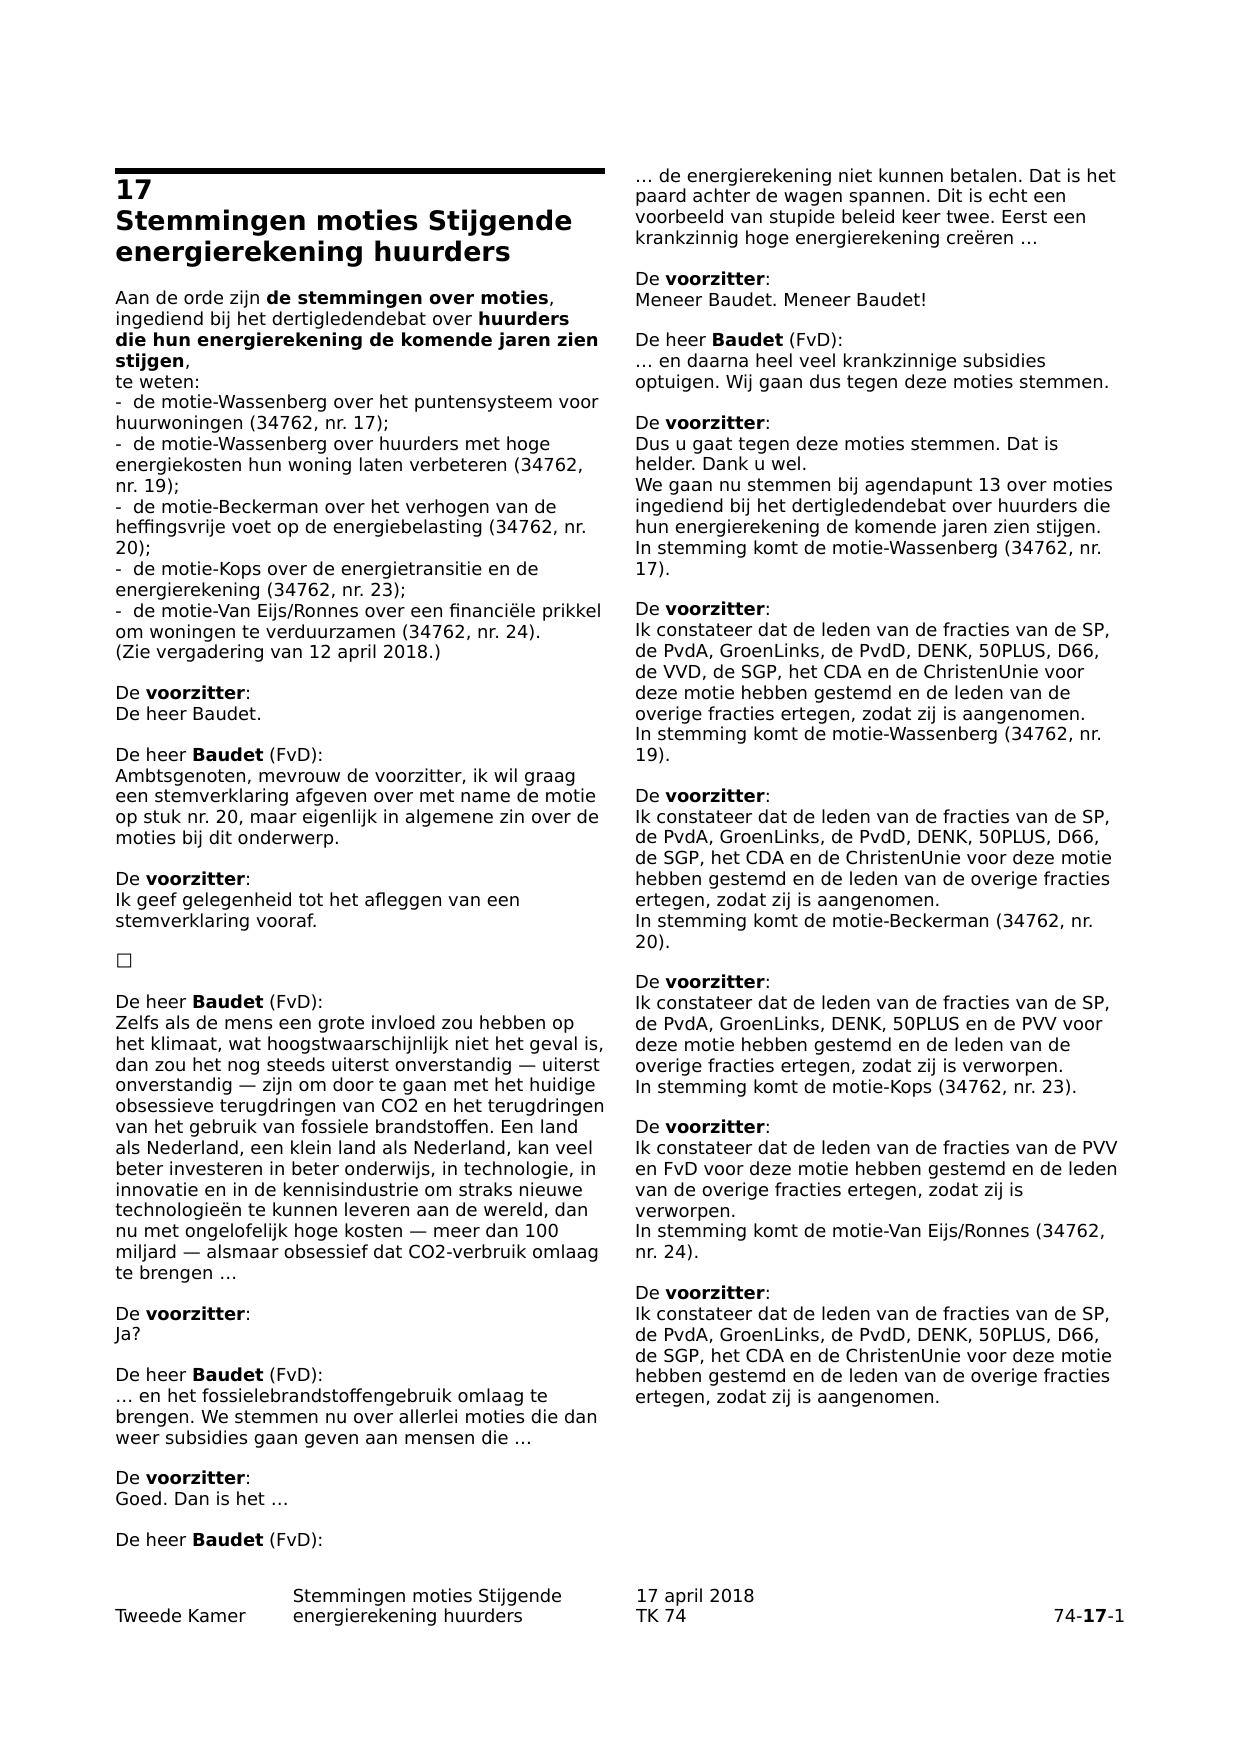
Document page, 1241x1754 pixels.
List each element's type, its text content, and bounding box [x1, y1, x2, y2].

list de motie-Wassenberg over huurders met hoge energiekosten hun woning laten verbeteren (34762, nr. 19); [115, 434, 605, 496]
text De voorzitter: [115, 869, 605, 889]
text In stemming komt de motie-Kops (34762, nr. 23). [635, 1076, 1125, 1097]
text Goed. Dan is het … [115, 1489, 605, 1510]
text … en daarna heel veel krankzinnige subsidies optuigen. Wij gaan dus tegen deze moties stemmen. [635, 351, 1125, 393]
text De voorzitter: [635, 1283, 1125, 1304]
list de motie-Kops over de energietransitie en de energierekening (34762, nr. 23); [115, 559, 605, 601]
text De voorzitter: [635, 269, 1125, 289]
text De voorzitter: [635, 413, 1125, 433]
text … de energierekening niet kunnen betalen. Dat is het paard achter de wagen spannen. Dit is echt een voorbeeld van stupide beleid keer twee. Eerst een krankzinnig hoge energierekening creëren … [635, 165, 1125, 249]
text Zelfs als de mens een grote invloed zou hebben op het klimaat, wat hoogstwaarschijnlijk niet het geval is, dan zou het nog steeds uiterst onverstandig — uiterst onverstandig — zijn om door te gaan met het huidige obsessieve terugdringen van CO2 en het terugdringen van het gebruik van fossiele brandstoffen. Een land als Nederland, een klein land als Nederland, kan veel beter investeren in beter onderwijs, in technologie, in innovatie en in de kennisindustrie om straks nieuwe technologieën te kunnen leveren aan de wereld, dan nu met ongelofelijk hoge kosten — meer dan 100 miljard — alsmaar obsessief dat CO2-verbruik omlaag te brengen … [115, 1013, 605, 1283]
list de motie-Beckerman over het verhogen van de heffingsvrije voet op de energiebelasting (34762, nr. 20); [115, 496, 605, 559]
text te weten: [115, 371, 605, 392]
text In stemming komt de motie-Wassenberg (34762, nr. 17). [635, 537, 1125, 579]
text De heer Baudet (FvD): [635, 330, 1125, 351]
text De heer Baudet (FvD): [115, 992, 605, 1013]
text De voorzitter: [115, 683, 605, 704]
text In stemming komt de motie-Wassenberg (34762, nr. 19). [635, 724, 1125, 766]
text In stemming komt de motie-Van Eijs/Ronnes (34762, nr. 24). [635, 1221, 1125, 1263]
text De heer Baudet (FvD): [115, 1365, 605, 1386]
text De voorzitter: [635, 972, 1125, 993]
text Ja? [115, 1324, 605, 1345]
text (Zie vergadering van 12 april 2018.) [115, 642, 605, 663]
text De heer Baudet. [115, 704, 605, 725]
list de motie-Wassenberg over het puntensysteem voor huurwoningen (34762, nr. 17); [115, 392, 605, 434]
text Dus u gaat tegen deze moties stemmen. Dat is helder. Dank u wel. [635, 433, 1125, 475]
text De heer Baudet (FvD): [115, 745, 605, 765]
text Ik constateer dat de leden van de fracties van de SP, de PvdA, GroenLinks, de PvdD, DENK, 50PLUS, D66, de SGP, het CDA en de ChristenUnie voor deze motie hebben gestemd en de leden van de overige fracties ertegen, zodat zij is aangenomen. [635, 1304, 1125, 1408]
text ⬜ [115, 951, 605, 972]
text Ik constateer dat de leden van de fracties van de PVV en FvD voor deze motie hebben gestemd en de leden van de overige fracties ertegen, zodat zij is verworpen. [635, 1138, 1125, 1221]
text De voorzitter: [635, 1117, 1125, 1138]
text De voorzitter: [635, 786, 1125, 806]
title 17 Stemmingen moties Stijgende energierekening huurders [115, 174, 605, 268]
text De voorzitter: [115, 1468, 605, 1489]
text Ik geef gelegenheid tot het afleggen van een stemverklaring vooraf. [115, 889, 605, 931]
text … en het fossielebrandstoffengebruik omlaag te brengen. We stemmen nu over allerlei moties die dan weer subsidies gaan geven aan mensen die … [115, 1386, 605, 1448]
text In stemming komt de motie-Beckerman (34762, nr. 20). [635, 911, 1125, 952]
text Meneer Baudet. Meneer Baudet! [635, 289, 1125, 310]
text Ik constateer dat de leden van de fracties van de SP, de PvdA, GroenLinks, de PvdD, DENK, 50PLUS, D66, de SGP, het CDA en de ChristenUnie voor deze motie hebben gestemd en de leden van de overige fracties ertegen, zodat zij is aangenomen. [635, 806, 1125, 911]
text Ik constateer dat de leden van de fracties van de SP, de PvdA, GroenLinks, DENK, 50PLUS en de PVV voor deze motie hebben gestemd en de leden van de overige fracties ertegen, zodat zij is verworpen. [635, 993, 1125, 1076]
text De voorzitter: [115, 1303, 605, 1324]
text De voorzitter: [635, 599, 1125, 620]
text De heer Baudet (FvD): [115, 1530, 605, 1551]
text We gaan nu stemmen bij agendapunt 13 over moties ingediend bij het dertigledendebat over huurders die hun energierekening de komende jaren zien stijgen. [635, 475, 1125, 537]
text Ik constateer dat de leden van de fracties van de SP, de PvdA, GroenLinks, de PvdD, DENK, 50PLUS, D66, de VVD, de SGP, het CDA en de ChristenUnie voor deze motie hebben gestemd en de leden van de overige fracties ertegen, zodat zij is aangenomen. [635, 620, 1125, 724]
text Ambtsgenoten, mevrouw de voorzitter, ik wil graag een stemverklaring afgeven over met name de motie op stuk nr. 20, maar eigenlijk in algemene zin over de moties bij dit onderwerp. [115, 765, 605, 849]
list de motie-Van Eijs/Ronnes over een financiële prikkel om woningen te verduurzamen (34762, nr. 24). [115, 601, 605, 642]
text Aan de orde zijn de stemmingen over moties, ingediend bij het dertigledendebat over huurders die hun energierekening de komende jaren zien stijgen, [115, 288, 605, 371]
